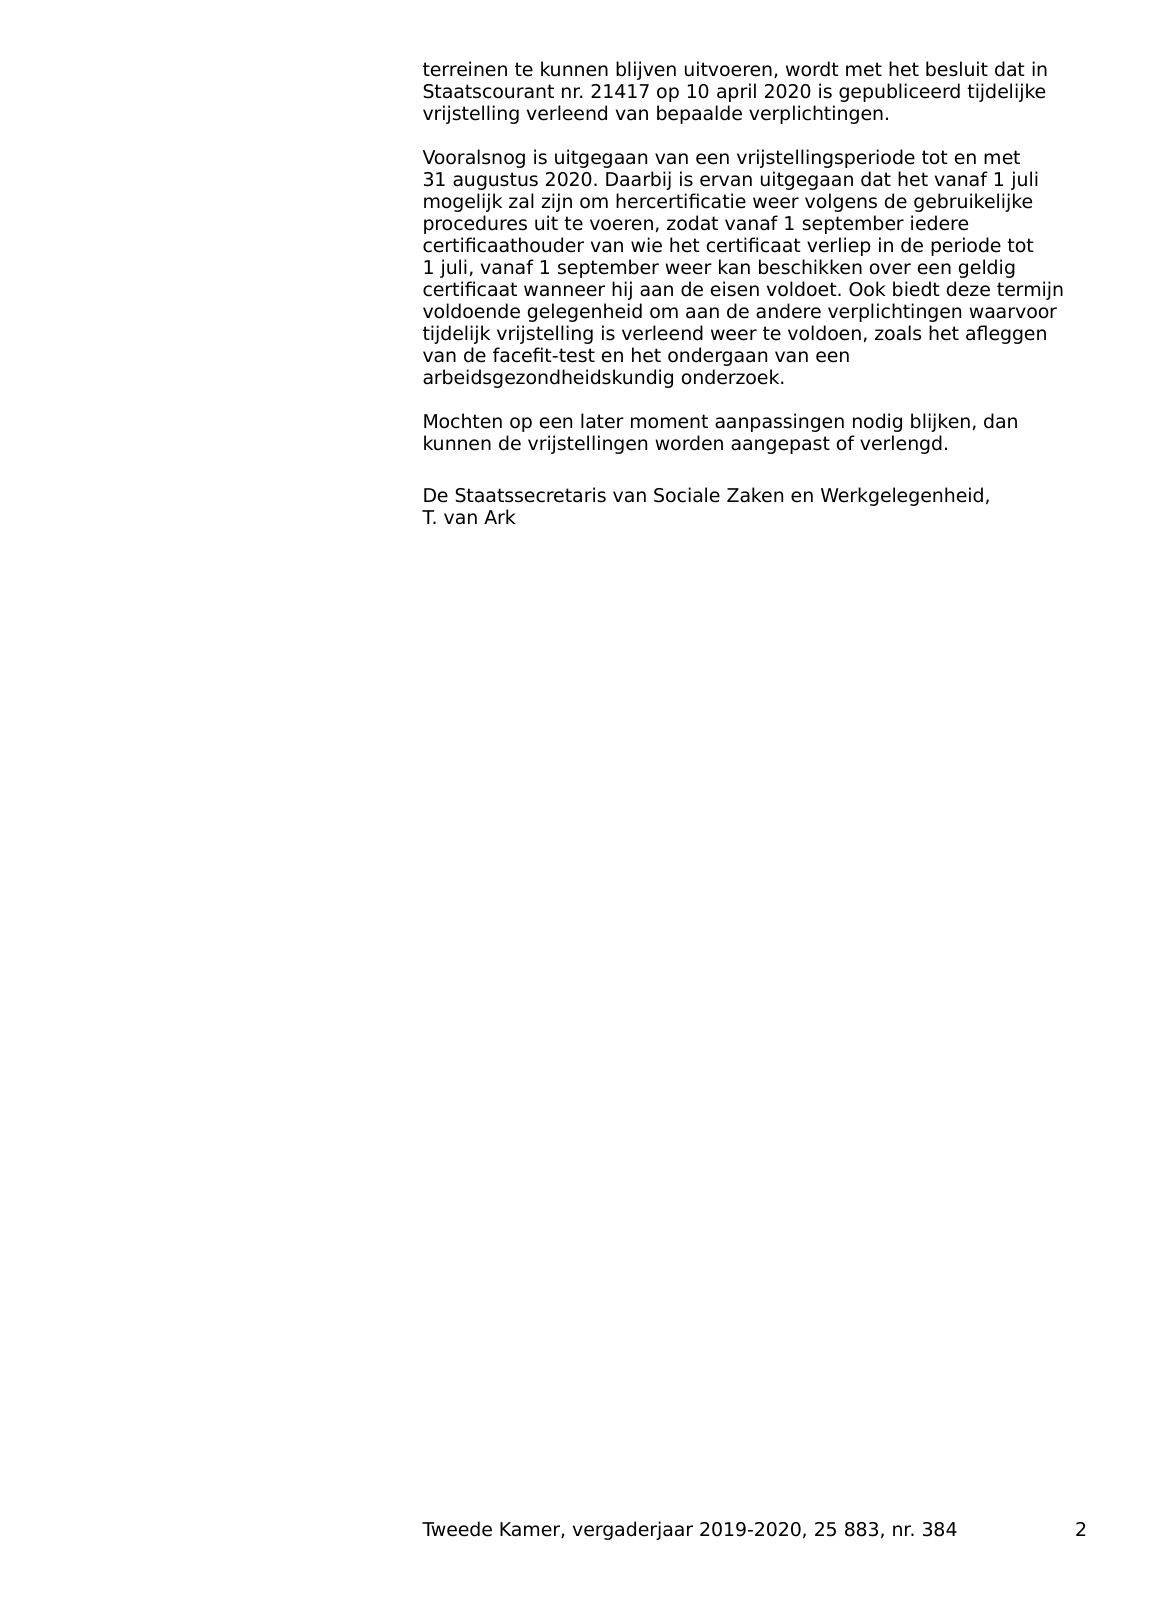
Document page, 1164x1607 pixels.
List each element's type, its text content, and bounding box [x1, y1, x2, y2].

text terreinen te kunnen blijven uitvoeren, wordt met het besluit dat in Staatscourant nr. 21417 op 10 april 2020 is gepubliceerd tijdelijke vrijstelling verleend van bepaalde verplichtingen. [422, 59, 1087, 125]
text Vooralsnog is uitgegaan van een vrijstellingsperiode tot en met 31 augustus 2020. Daarbij is ervan uitgegaan dat het vanaf 1 juli mogelijk zal zijn om hercertificatie weer volgens de gebruikelijke procedures uit te voeren, zodat vanaf 1 september iedere certificaathouder van wie het certificaat verliep in de periode tot 1 juli, vanaf 1 september weer kan beschikken over een geldig certificaat wanneer hij aan de eisen voldoet. Ook biedt deze termijn voldoende gelegenheid om aan de andere verplichtingen waarvoor tijdelijk vrijstelling is verleend weer te voldoen, zoals het afleggen van de facefit-test en het ondergaan van een arbeidsgezondheidskundig onderzoek. [422, 147, 1087, 389]
text Mochten op een later moment aanpassingen nodig blijken, dan kunnen de vrijstellingen worden aangepast of verlengd. [422, 411, 1087, 455]
text De Staatssecretaris van Sociale Zaken en Werkgelegenheid, T. van Ark [422, 485, 1087, 529]
